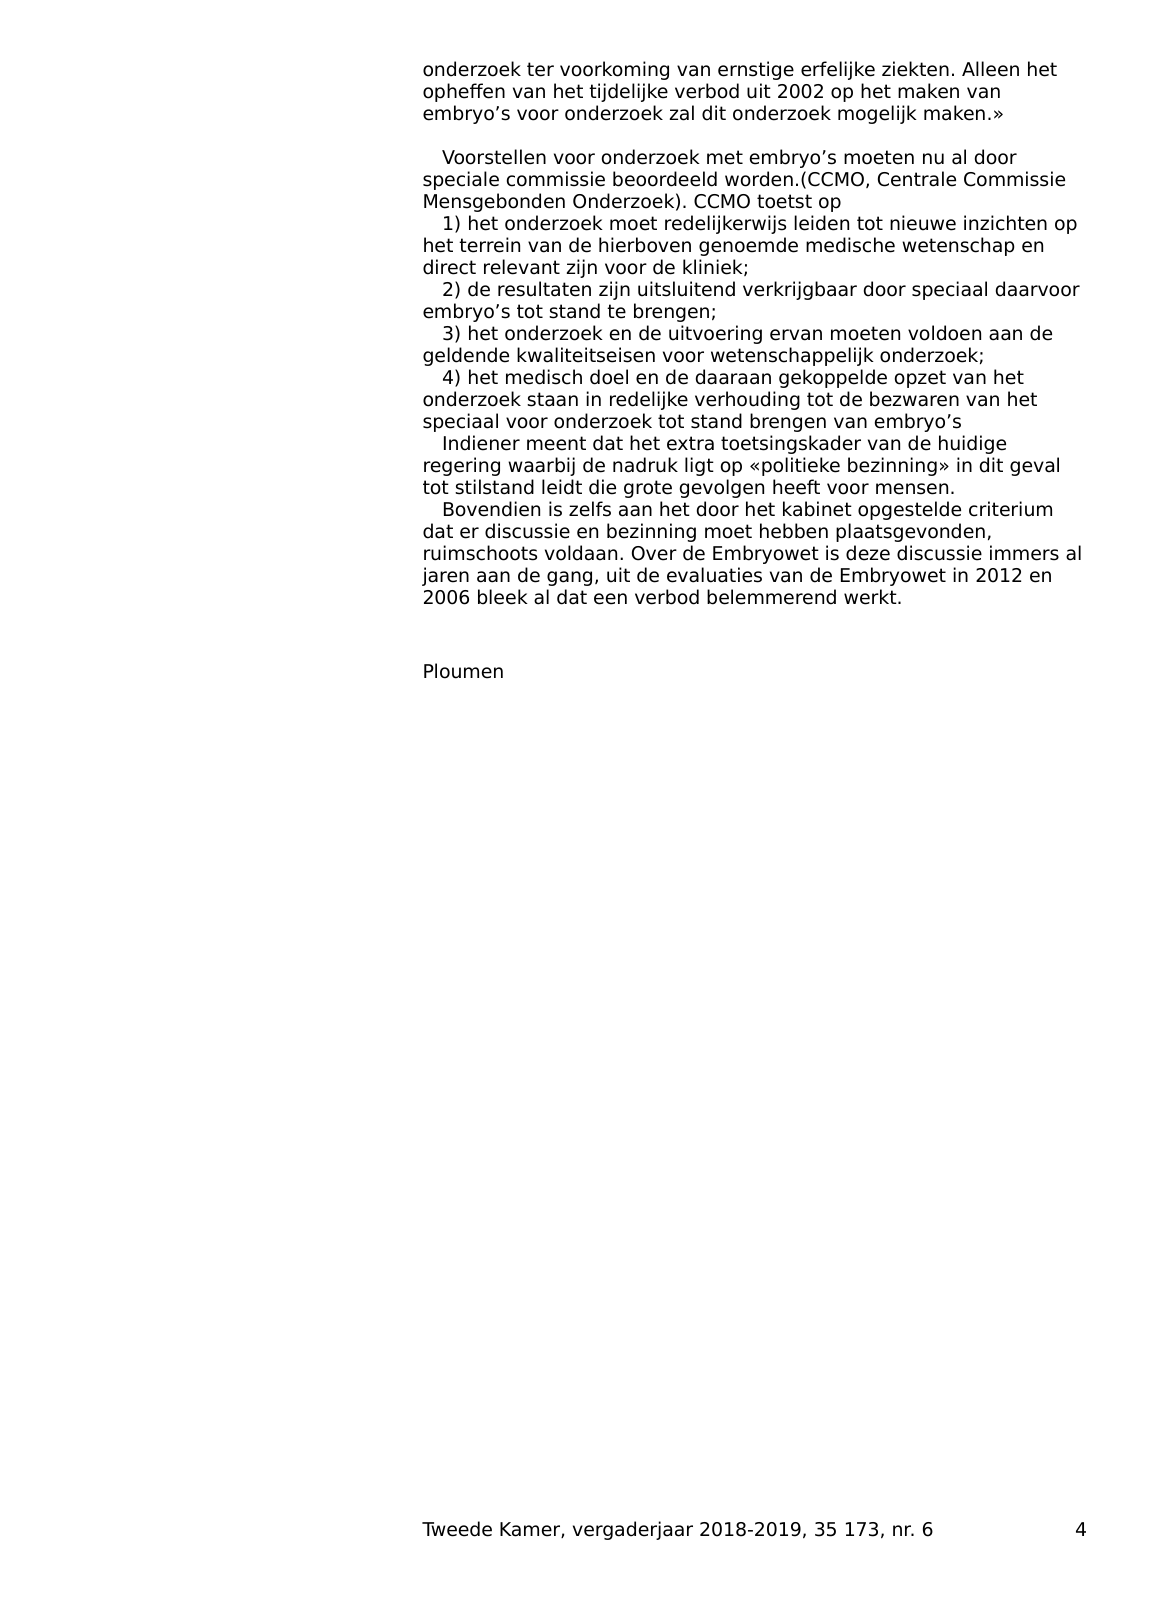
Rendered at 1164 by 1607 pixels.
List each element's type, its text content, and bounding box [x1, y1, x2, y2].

text onderzoek ter voorkoming van ernstige erfelijke ziekten. Alleen het opheffen van het tijdelijke verbod uit 2002 op het maken van embryo’s voor onderzoek zal dit onderzoek mogelijk maken.» [422, 59, 1087, 125]
text Bovendien is zelfs aan het door het kabinet opgestelde criterium dat er discussie en bezinning moet hebben plaatsgevonden, ruimschoots voldaan. Over de Embryowet is deze discussie immers al jaren aan de gang, uit de evaluaties van de Embryowet in 2012 en 2006 bleek al dat een verbod belemmerend werkt. [422, 499, 1087, 609]
text Voorstellen voor onderzoek met embryo’s moeten nu al door speciale commissie beoordeeld worden.(CCMO, Centrale Commissie Mensgebonden Onderzoek). CCMO toetst op [422, 147, 1087, 213]
text Indiener meent dat het extra toetsingskader van de huidige regering waarbij de nadruk ligt op «politieke bezinning» in dit geval tot stilstand leidt die grote gevolgen heeft voor mensen. [422, 433, 1087, 499]
text Ploumen [422, 639, 1087, 683]
text 4) het medisch doel en de daaraan gekoppelde opzet van het onderzoek staan in redelijke verhouding tot de bezwaren van het speciaal voor onderzoek tot stand brengen van embryo’s [422, 367, 1087, 433]
text 3) het onderzoek en de uitvoering ervan moeten voldoen aan de geldende kwaliteitseisen voor wetenschappelijk onderzoek; [422, 323, 1087, 367]
text 1) het onderzoek moet redelijkerwijs leiden tot nieuwe inzichten op het terrein van de hierboven genoemde medische wetenschap en direct relevant zijn voor de kliniek; [422, 213, 1087, 279]
text 2) de resultaten zijn uitsluitend verkrijgbaar door speciaal daarvoor embryo’s tot stand te brengen; [422, 279, 1087, 323]
